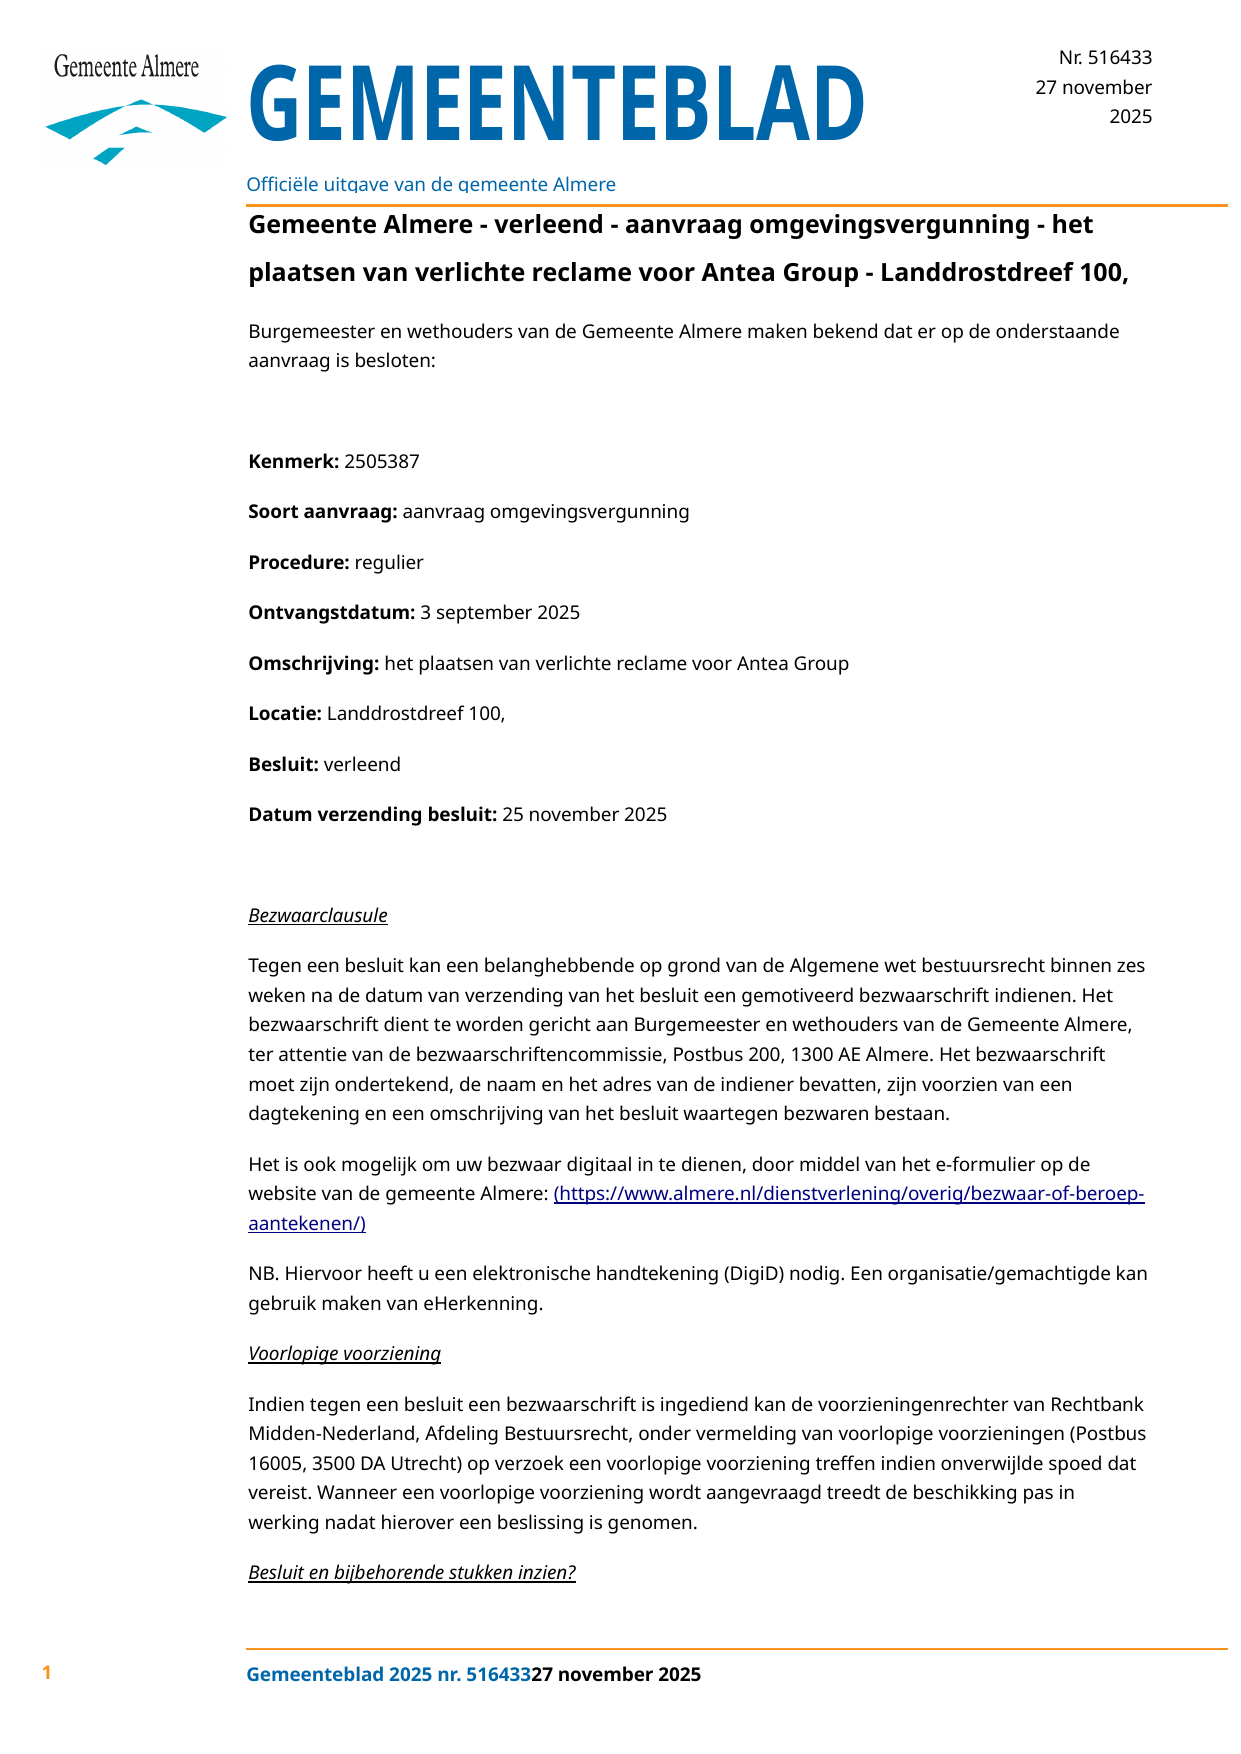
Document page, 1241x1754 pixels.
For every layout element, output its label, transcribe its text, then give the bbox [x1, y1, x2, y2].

text Bezwaarclausule [248, 902, 1152, 928]
text Procedure: regulier [248, 549, 1152, 575]
text Het is ook mogelijk om uw bezwaar digitaal in te dienen, door middel van het e-formulier op de website van de gemeente Almere: (https://www.almere.nl/dienstverlening/overig/bezwaar-of-beroep-aantekenen/) [248, 1151, 1152, 1236]
text Locatie: Landdrostdreef 100, [248, 700, 1152, 726]
text Tegen een besluit kan een belanghebbende op grond van de Algemene wet bestuursrecht binnen zes weken na de datum van verzending van het besluit een gemotiveerd bezwaarschrift indienen. Het bezwaarschrift dient te worden gericht aan Burgemeester en wethouders van de Gemeente Almere, ter attentie van de bezwaarschriftencommissie, Postbus 200, 1300 AE Almere. Het bezwaarschrift moet zijn ondertekend, de naam en het adres van de indiener bevatten, zijn voorzien van een dagtekening en een omschrijving van het besluit waartegen bezwaren bestaan. [248, 952, 1152, 1126]
text Kenmerk: 2505387 [248, 448, 1152, 474]
text NB. Hiervoor heeft u een elektronische handtekening (DigiD) nodig. Een organisatie/gemachtigde kan gebruik maken van eHerkenning. [248, 1260, 1152, 1316]
text Datum verzending besluit: 25 november 2025 [248, 801, 1152, 827]
text Besluit en bijbehorende stukken inzien? [248, 1559, 1152, 1585]
text Indien tegen een besluit een bezwaarschrift is ingediend kan de voorzieningenrechter van Rechtbank Midden-Nederland, Afdeling Bestuursrecht, onder vermelding van voorlopige voorzieningen (Postbus 16005, 3500 DA Utrecht) op verzoek een voorlopige voorziening treffen indien onverwijlde spoed dat vereist. Wanneer een voorlopige voorziening wordt aangevraagd treedt de beschikking pas in werking nadat hierover een beslissing is genomen. [248, 1391, 1152, 1535]
text Voorlopige voorziening [248, 1340, 1152, 1366]
text Ontvangstdatum: 3 september 2025 [248, 599, 1152, 625]
picture [41, 47, 231, 172]
text Burgemeester en wethouders van de Gemeente Almere maken bekend dat er op de onderstaande aanvraag is besloten: [248, 318, 1152, 373]
text Gemeente Almere - verleend - aanvraag omgevingsvergunning - het plaatsen van verlichte reclame voor Antea Group - Landdrostdreef 100, [248, 207, 1152, 288]
text Omschrijving: het plaatsen van verlichte reclame voor Antea Group [248, 650, 1152, 676]
text Soort aanvraag: aanvraag omgevingsvergunning [248, 499, 1152, 524]
text Besluit: verleend [248, 751, 1152, 777]
